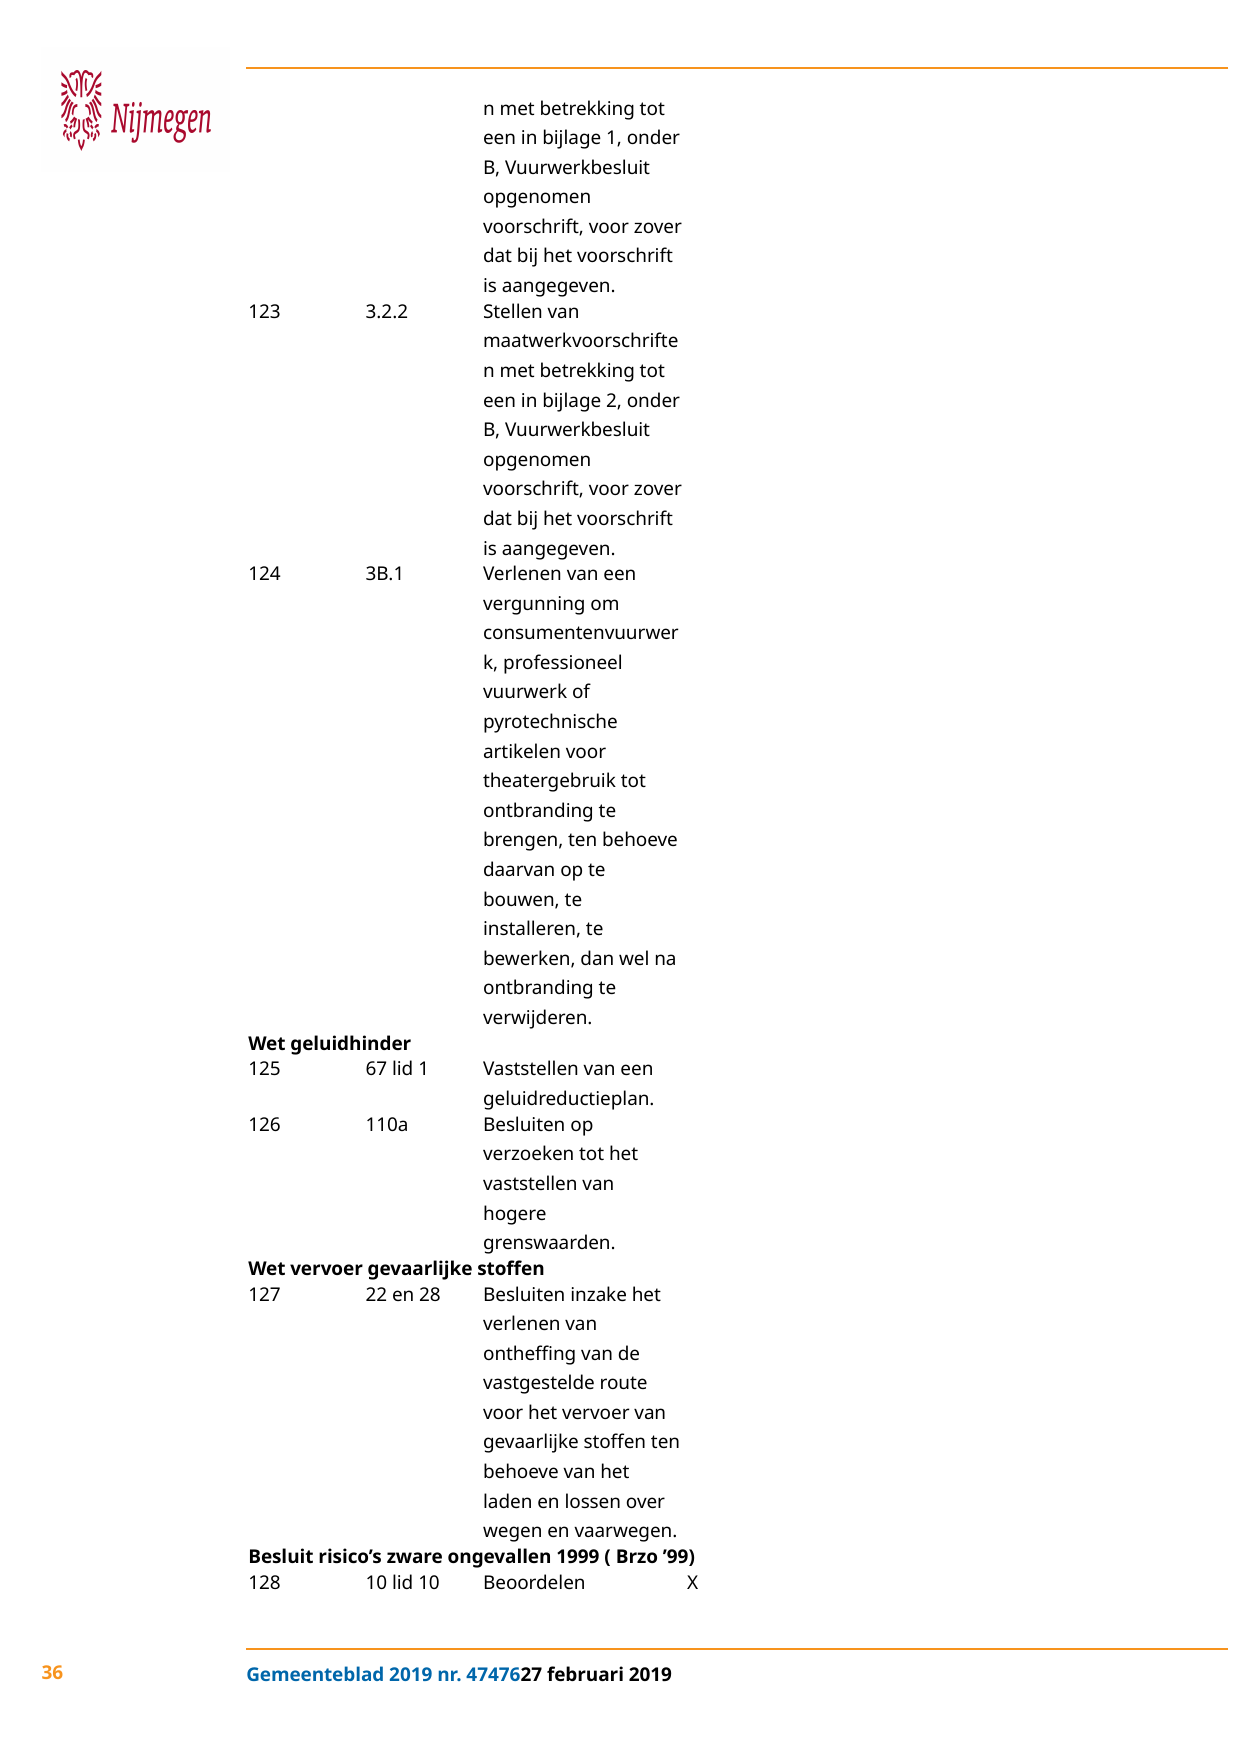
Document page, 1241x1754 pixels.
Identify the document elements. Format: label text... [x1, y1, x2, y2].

table_cell 127 [248, 1281, 365, 1543]
table_cell [1034, 95, 1152, 298]
table_cell [799, 95, 1034, 298]
table_cell Verlenen van een vergunning om consumentenvuurwerk, professioneel vuurwerk of pyrotechnische artikelen voor theatergebruik tot ontbranding te brengen, ten behoeve daarvan op te bouwen, te installeren, te bewerken, dan wel na ontbranding te verwijderen. [483, 560, 682, 1030]
table_cell 110a [365, 1111, 483, 1255]
table_cell [1034, 560, 1152, 1030]
table_cell 3B.1 [365, 560, 483, 1030]
table_cell Vaststellen van een geluidreductieplan. [483, 1056, 682, 1111]
table_cell [1034, 1569, 1152, 1594]
table_cell [682, 1056, 799, 1111]
table_cell 123 [248, 298, 365, 560]
table_cell [1034, 1056, 1152, 1111]
table_cell Besluiten op verzoeken tot het vaststellen van hogere grenswaarden. [483, 1111, 682, 1255]
table_cell [682, 298, 799, 560]
table_cell 3.2.2 [365, 298, 483, 560]
table_cell [799, 560, 1034, 1030]
table_cell X [682, 1569, 799, 1594]
picture [41, 47, 231, 172]
table_cell 125 [248, 1056, 365, 1111]
table_cell 67 lid 1 [365, 1056, 483, 1111]
table_cell [799, 1056, 1034, 1111]
table_cell [365, 95, 483, 298]
table_cell Wet vervoer gevaarlijke stoffen [248, 1255, 1152, 1281]
table_cell Besluiten inzake het verlenen van ontheffing van de vastgestelde route voor het vervoer van gevaarlijke stoffen ten behoeve van het laden en lossen over wegen en vaarwegen. [483, 1281, 682, 1543]
table_cell [799, 1111, 1034, 1255]
table_cell [799, 298, 1034, 560]
table_cell [799, 1281, 1034, 1543]
table_cell [682, 1111, 799, 1255]
table_cell Besluit risico’s zware ongevallen 1999 ( Brzo ’99) [248, 1543, 1152, 1569]
table_cell 126 [248, 1111, 365, 1255]
table_cell Stellen van maatwerkvoorschriften met betrekking tot een in bijlage 2, onder B, Vuurwerkbesluit opgenomen voorschrift, voor zover dat bij het voorschrift is aangegeven. [483, 298, 682, 560]
table_cell 124 [248, 560, 365, 1030]
table_cell [682, 95, 799, 298]
table_cell [682, 560, 799, 1030]
table_cell 10 lid 10 [365, 1569, 483, 1594]
table_cell [1034, 1281, 1152, 1543]
table_cell 22 en 28 [365, 1281, 483, 1543]
table_cell n met betrekking tot een in bijlage 1, onder B, Vuurwerkbesluit opgenomen voorschrift, voor zover dat bij het voorschrift is aangegeven. [483, 95, 682, 298]
table_cell Beoordelen [483, 1569, 682, 1594]
table_cell [799, 1569, 1034, 1594]
table_cell [1034, 1111, 1152, 1255]
table_cell Wet geluidhinder [248, 1030, 1152, 1056]
table_cell 128 [248, 1569, 365, 1594]
table_cell [248, 95, 365, 298]
table_cell [682, 1281, 799, 1543]
table_cell [1034, 298, 1152, 560]
